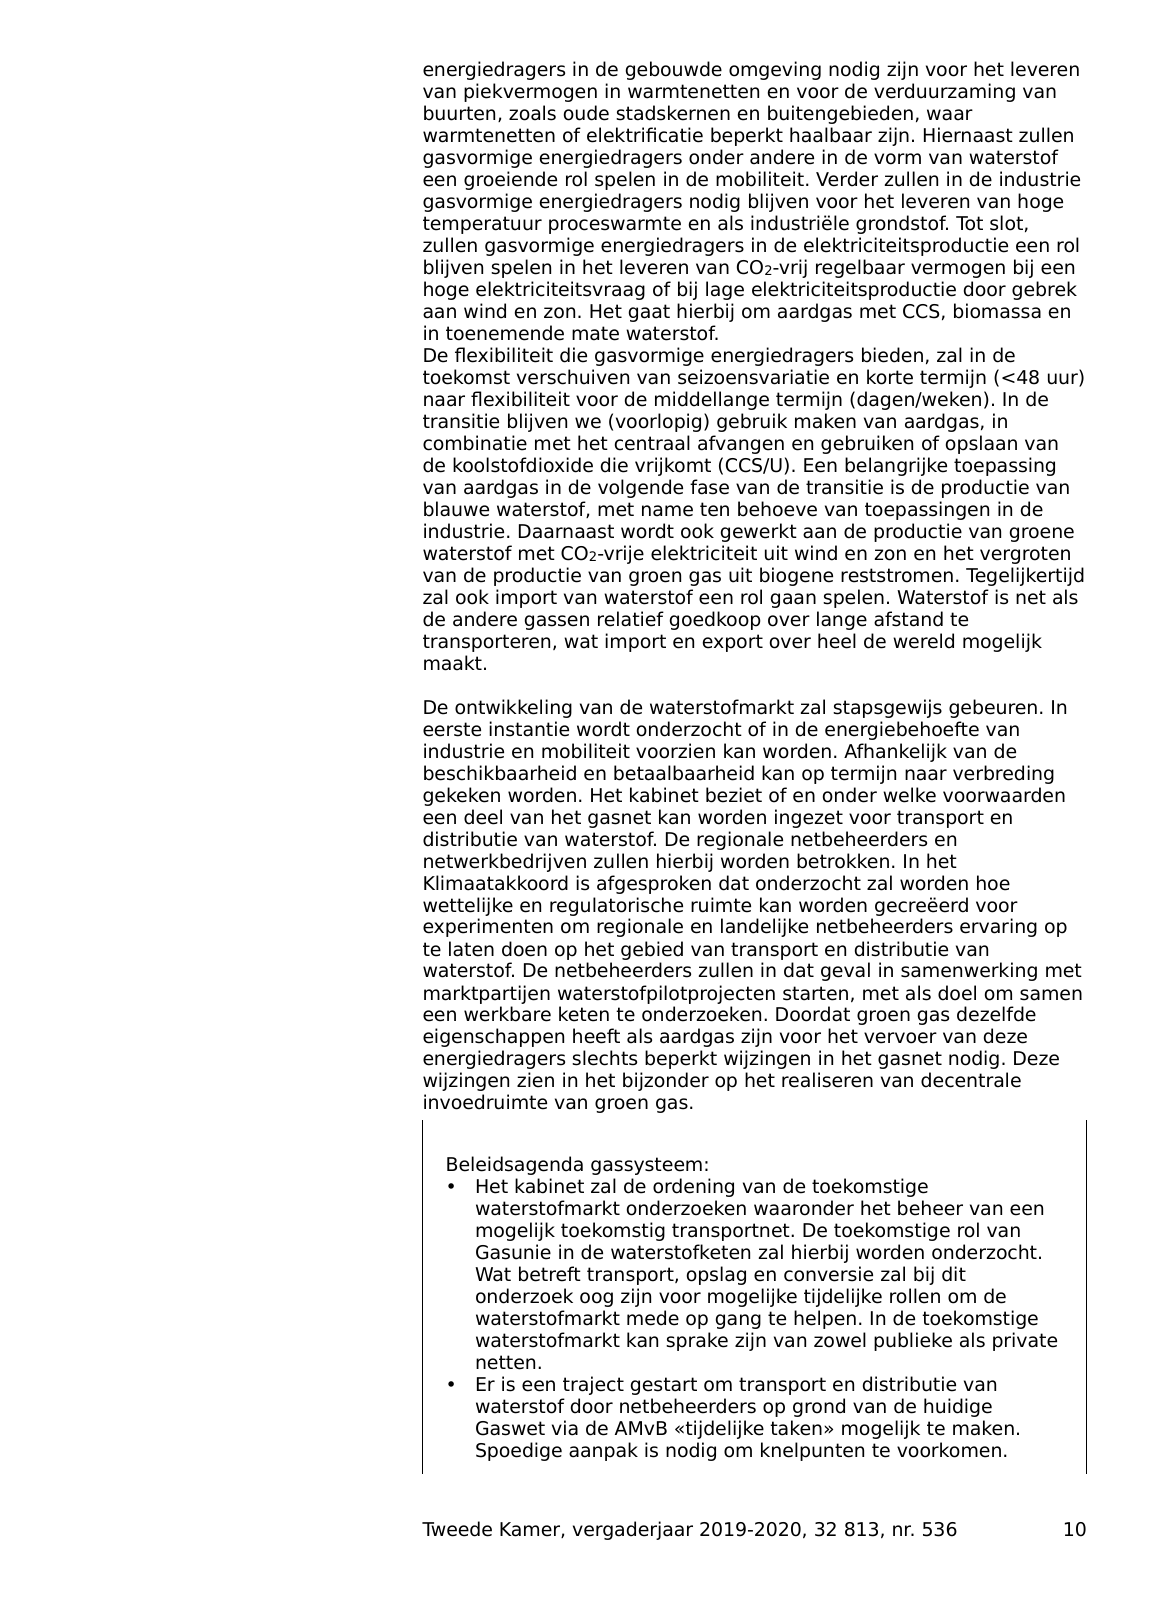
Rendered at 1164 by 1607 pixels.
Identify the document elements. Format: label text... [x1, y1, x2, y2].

text energiedragers in de gebouwde omgeving nodig zijn voor het leveren van piekvermogen in warmtenetten en voor de verduurzaming van buurten, zoals oude stadskernen en buitengebieden, waar warmtenetten of elektrificatie beperkt haalbaar zijn. Hiernaast zullen gasvormige energiedragers onder andere in de vorm van waterstof een groeiende rol spelen in de mobiliteit. Verder zullen in de industrie gasvormige energiedragers nodig blijven voor het leveren van hoge temperatuur proceswarmte en als industriële grondstof. Tot slot, zullen gasvormige energiedragers in de elektriciteitsproductie een rol blijven spelen in het leveren van CO2-vrij regelbaar vermogen bij een hoge elektriciteitsvraag of bij lage elektriciteitsproductie door gebrek aan wind en zon. Het gaat hierbij om aardgas met CCS, biomassa en in toenemende mate waterstof. [422, 59, 1087, 345]
text De flexibiliteit die gasvormige energiedragers bieden, zal in de toekomst verschuiven van seizoensvariatie en korte termijn (<48 uur) naar flexibiliteit voor de middellange termijn (dagen/weken). In de transitie blijven we (voorlopig) gebruik maken van aardgas, in combinatie met het centraal afvangen en gebruiken of opslaan van de koolstofdioxide die vrijkomt (CCS/U). Een belangrijke toepassing van aardgas in de volgende fase van de transitie is de productie van blauwe waterstof, met name ten behoeve van toepassingen in de industrie. Daarnaast wordt ook gewerkt aan de productie van groene waterstof met CO2-vrije elektriciteit uit wind en zon en het vergroten van de productie van groen gas uit biogene reststromen. Tegelijkertijd zal ook import van waterstof een rol gaan spelen. Waterstof is net als de andere gassen relatief goedkoop over lange afstand te transporteren, wat import en export over heel de wereld mogelijk maakt. [422, 345, 1087, 674]
table_header Beleidsagenda gassysteem: • Het kabinet zal de ordening van de toekomstige waterstofmarkt onderzoeken waaronder het beheer van een mogelijk toekomstig transportnet. De toekomstige rol van Gasunie in de waterstofketen zal hierbij worden onderzocht. Wat betreft transport, opslag en conversie zal bij dit onderzoek oog zijn voor mogelijke tijdelijke rollen om de waterstofmarkt mede op gang te helpen. In de toekomstige waterstofmarkt kan sprake zijn van zowel publieke als private netten. • Er is een traject gestart om transport en distributie van waterstof door netbeheerders op grond van de huidige Gaswet via de AMvB «tijdelijke taken» mogelijk te maken. Spoedige aanpak is nodig om knelpunten te voorkomen. [423, 1120, 1086, 1474]
text De ontwikkeling van de waterstofmarkt zal stapsgewijs gebeuren. In eerste instantie wordt onderzocht of in de energiebehoefte van industrie en mobiliteit voorzien kan worden. Afhankelijk van de beschikbaarheid en betaalbaarheid kan op termijn naar verbreding gekeken worden. Het kabinet beziet of en onder welke voorwaarden een deel van het gasnet kan worden ingezet voor transport en distributie van waterstof. De regionale netbeheerders en netwerkbedrijven zullen hierbij worden betrokken. In het Klimaatakkoord is afgesproken dat onderzocht zal worden hoe wettelijke en regulatorische ruimte kan worden gecreëerd voor experimenten om regionale en landelijke netbeheerders ervaring op te laten doen op het gebied van transport en distributie van waterstof. De netbeheerders zullen in dat geval in samenwerking met marktpartijen waterstofpilotprojecten starten, met als doel om samen een werkbare keten te onderzoeken. Doordat groen gas dezelfde eigenschappen heeft als aardgas zijn voor het vervoer van deze energiedragers slechts beperkt wijzingen in het gasnet nodig. Deze wijzingen zien in het bijzonder op het realiseren van decentrale invoedruimte van groen gas. [422, 697, 1087, 1114]
